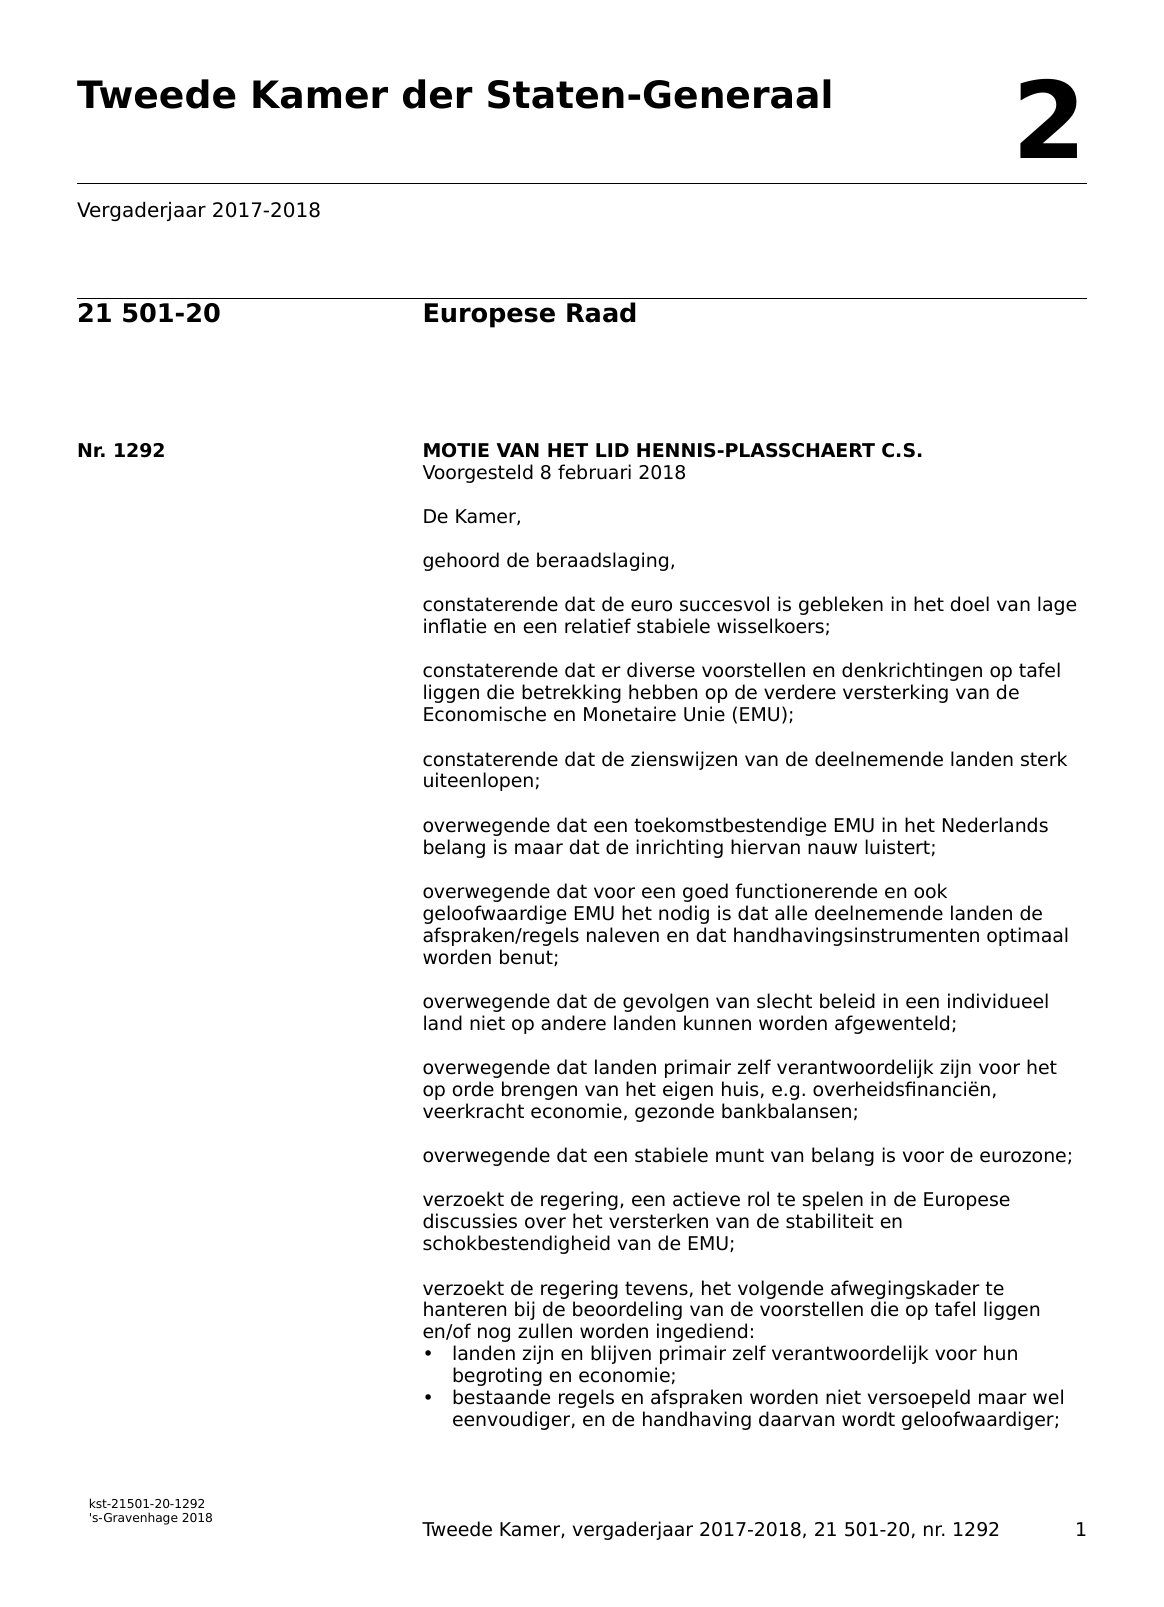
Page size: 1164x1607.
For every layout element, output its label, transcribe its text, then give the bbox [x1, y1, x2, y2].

table_cell Vergaderjaar 2017-2018 [77, 184, 1087, 298]
text constaterende dat de euro succesvol is gebleken in het doel van lage inflatie en een relatief stabiele wisselkoers; [422, 594, 1087, 638]
text overwegende dat de gevolgen van slecht beleid in een individueel land niet op andere landen kunnen worden afgewenteld; [422, 991, 1087, 1035]
text overwegende dat voor een goed functionerende en ook geloofwaardige EMU het nodig is dat alle deelnemende landen de afspraken/regels naleven en dat handhavingsinstrumenten optimaal worden benut; [422, 881, 1087, 969]
text constaterende dat de zienswijzen van de deelnemende landen sterk uiteenlopen; [422, 748, 1087, 792]
text • bestaande regels en afspraken worden niet versoepeld maar wel eenvoudiger, en de handhaving daarvan wordt geloofwaardiger; [422, 1387, 1087, 1431]
text overwegende dat een toekomstbestendige EMU in het Nederlands belang is maar dat de inrichting hiervan nauw luistert; [422, 814, 1087, 858]
text kst-21501-20-1292 [88, 1497, 323, 1511]
subtitle Nr. 1292 MOTIE VAN HET LID HENNIS-PLASSCHAERT C.S. [77, 440, 1087, 462]
text overwegende dat een stabiele munt van belang is voor de eurozone; [422, 1145, 1087, 1167]
table_header 2 [886, 59, 1087, 183]
table_header Tweede Kamer der Staten-Generaal [77, 59, 886, 183]
text overwegende dat landen primair zelf verantwoordelijk zijn voor het op orde brengen van het eigen huis, e.g. overheidsfinanciën, veerkracht economie, gezonde bankbalansen; [422, 1057, 1087, 1123]
text gehoord de beraadslaging, [422, 550, 1087, 572]
subtitle 21 501-20 Europese Raad [77, 299, 1087, 329]
text constaterende dat er diverse voorstellen en denkrichtingen op tafel liggen die betrekking hebben op de verdere versterking van de Economische en Monetaire Unie (EMU); [422, 660, 1087, 726]
text 's-Gravenhage 2018 [88, 1511, 323, 1525]
text verzoekt de regering tevens, het volgende afwegingskader te hanteren bij de beoordeling van de voorstellen die op tafel liggen en/of nog zullen worden ingediend: [422, 1277, 1087, 1343]
text • landen zijn en blijven primair zelf verantwoordelijk voor hun begroting en economie; [422, 1343, 1087, 1387]
text De Kamer, [422, 506, 1087, 528]
text Voorgesteld 8 februari 2018 [422, 462, 1087, 484]
text verzoekt de regering, een actieve rol te spelen in de Europese discussies over het versterken van de stabiliteit en schokbestendigheid van de EMU; [422, 1189, 1087, 1255]
